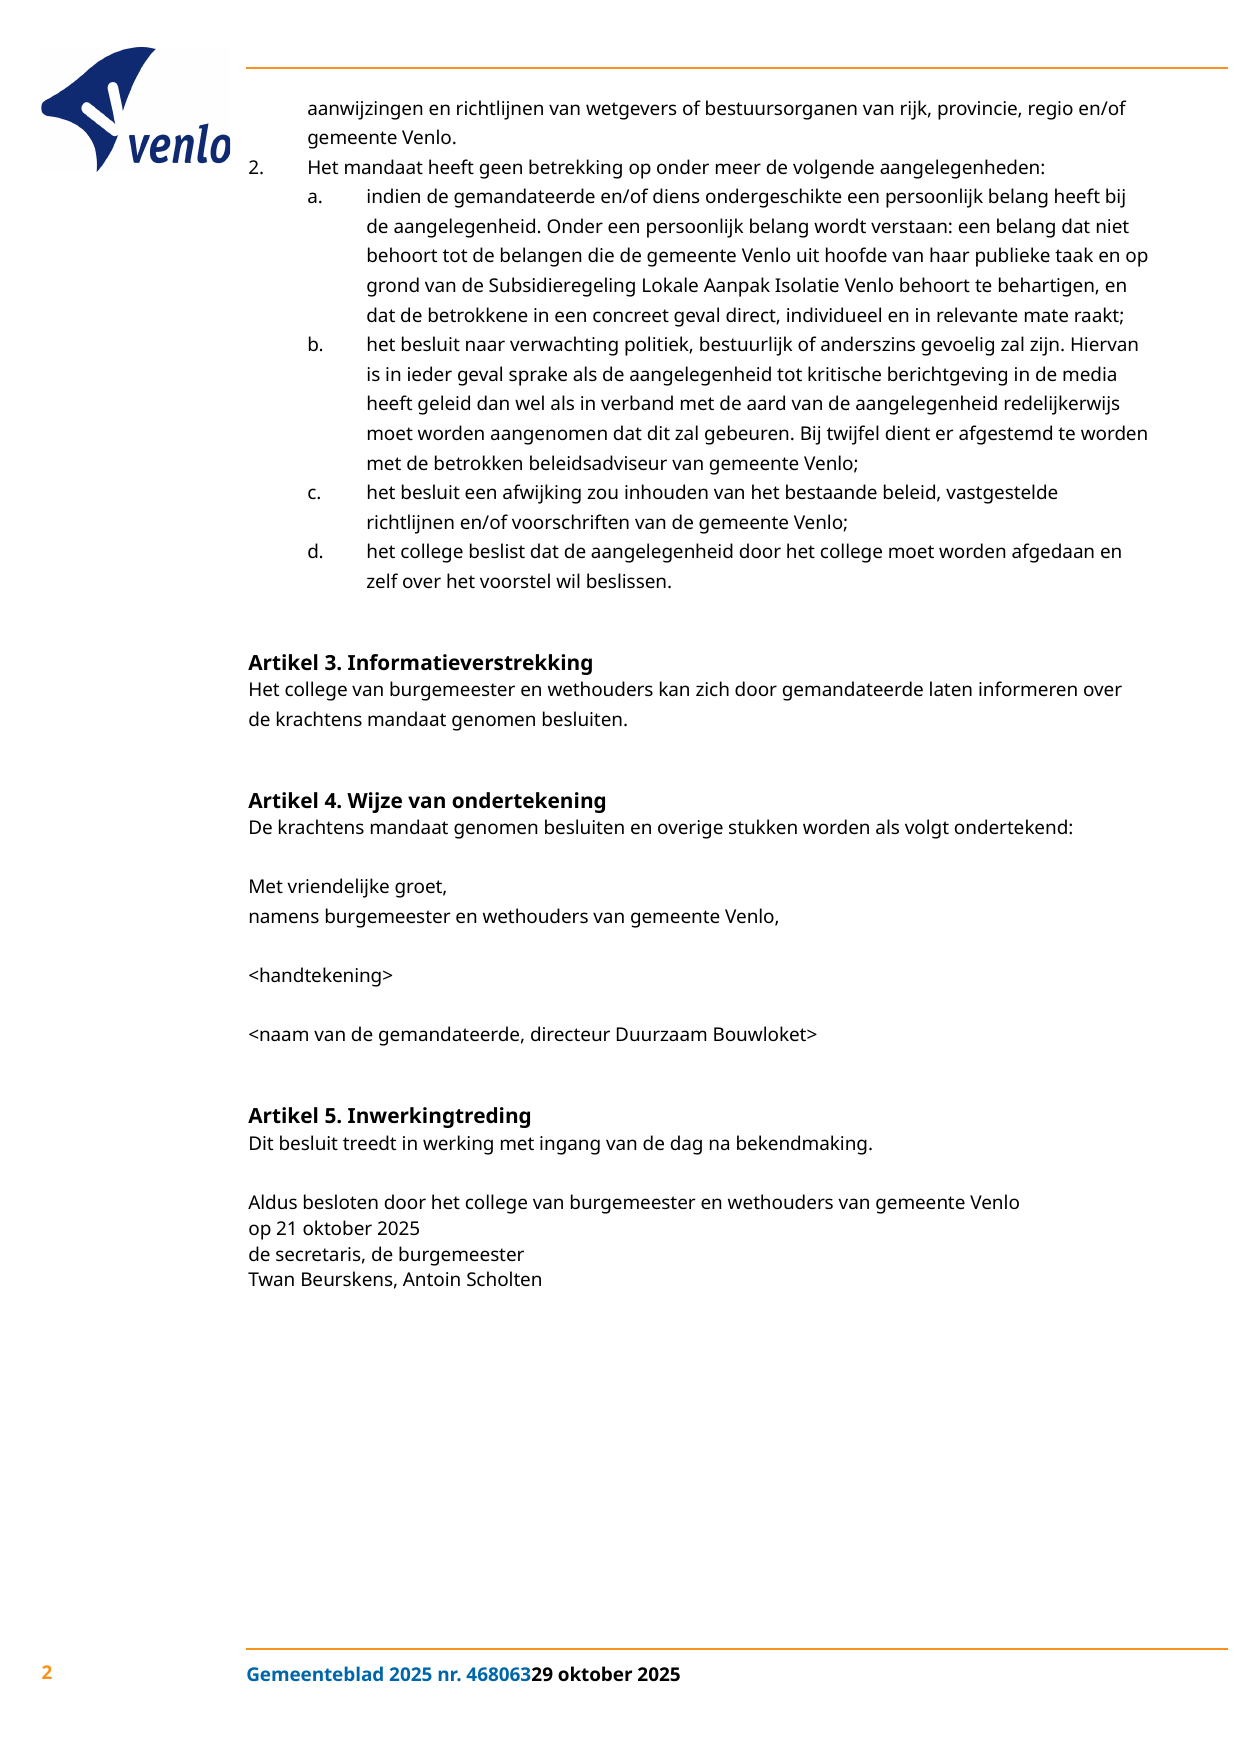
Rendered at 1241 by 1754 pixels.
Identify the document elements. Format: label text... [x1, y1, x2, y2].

list het besluit een afwijking zou inhouden van het bestaande beleid, vastgestelde richtlijnen en/of voorschriften van de gemeente Venlo; [307, 479, 1152, 535]
list indien de gemandateerde en/of diens ondergeschikte een persoonlijk belang heeft bij de aangelegenheid. Onder een persoonlijk belang wordt verstaan: een belang dat niet behoort tot de belangen die de gemeente Venlo uit hoofde van haar publieke taak en op grond van de Subsidieregeling Lokale Aanpak Isolatie Venlo behoort te behartigen, en dat de betrokkene in een concreet geval direct, individueel en in relevante mate raakt; [307, 183, 1152, 328]
text Het college van burgemeester en wethouders kan zich door gemandateerde laten informeren over [248, 677, 1152, 702]
text de krachtens mandaat genomen besluiten. [248, 706, 1152, 732]
text <naam van de gemandateerde, directeur Duurzaam Bouwloket> [248, 1022, 1152, 1047]
text Aldus besloten door het college van burgemeester en wethouders van gemeente Venlo [248, 1189, 1152, 1215]
text Twan Beurskens, Antoin Scholten [248, 1266, 1152, 1292]
list het college beslist dat de aangelegenheid door het college moet worden afgedaan en zelf over het voorstel wil beslissen. [307, 538, 1152, 594]
text namens burgemeester en wethouders van gemeente Venlo, [248, 903, 1152, 929]
list het besluit naar verwachting politiek, bestuurlijk of anderszins gevoelig zal zijn. Hiervan is in ieder geval sprake als de aangelegenheid tot kritische berichtgeving in de media heeft geleid dan wel als in verband met de aard van de aangelegenheid redelijkerwijs moet worden aangenomen dat dit zal gebeuren. Bij twijfel dient er afgestemd te worden met de betrokken beleidsadviseur van gemeente Venlo; [307, 331, 1152, 476]
text Met vriendelijke groet, [248, 874, 1152, 899]
list Het mandaat heeft geen betrekking op onder meer de volgende aangelegenheden: [248, 154, 1152, 180]
text op 21 oktober 2025 [248, 1215, 1152, 1241]
picture [41, 47, 231, 172]
list aanwijzingen en richtlijnen van wetgevers of bestuursorganen van rijk, provincie, regio en/of gemeente Venlo. [248, 95, 1152, 150]
text <handtekening> [248, 962, 1152, 988]
text de secretaris, de burgemeester [248, 1241, 1152, 1266]
text Artikel 4. Wijze van ondertekening [248, 786, 1152, 814]
text De krachtens mandaat genomen besluiten en overige stukken worden als volgt ondertekend: [248, 814, 1152, 840]
text Artikel 3. Informatieverstrekking [248, 648, 1152, 677]
text Artikel 5. Inwerkingtreding [248, 1102, 1152, 1130]
text Dit besluit treedt in werking met ingang van de dag na bekendmaking. [248, 1130, 1152, 1156]
